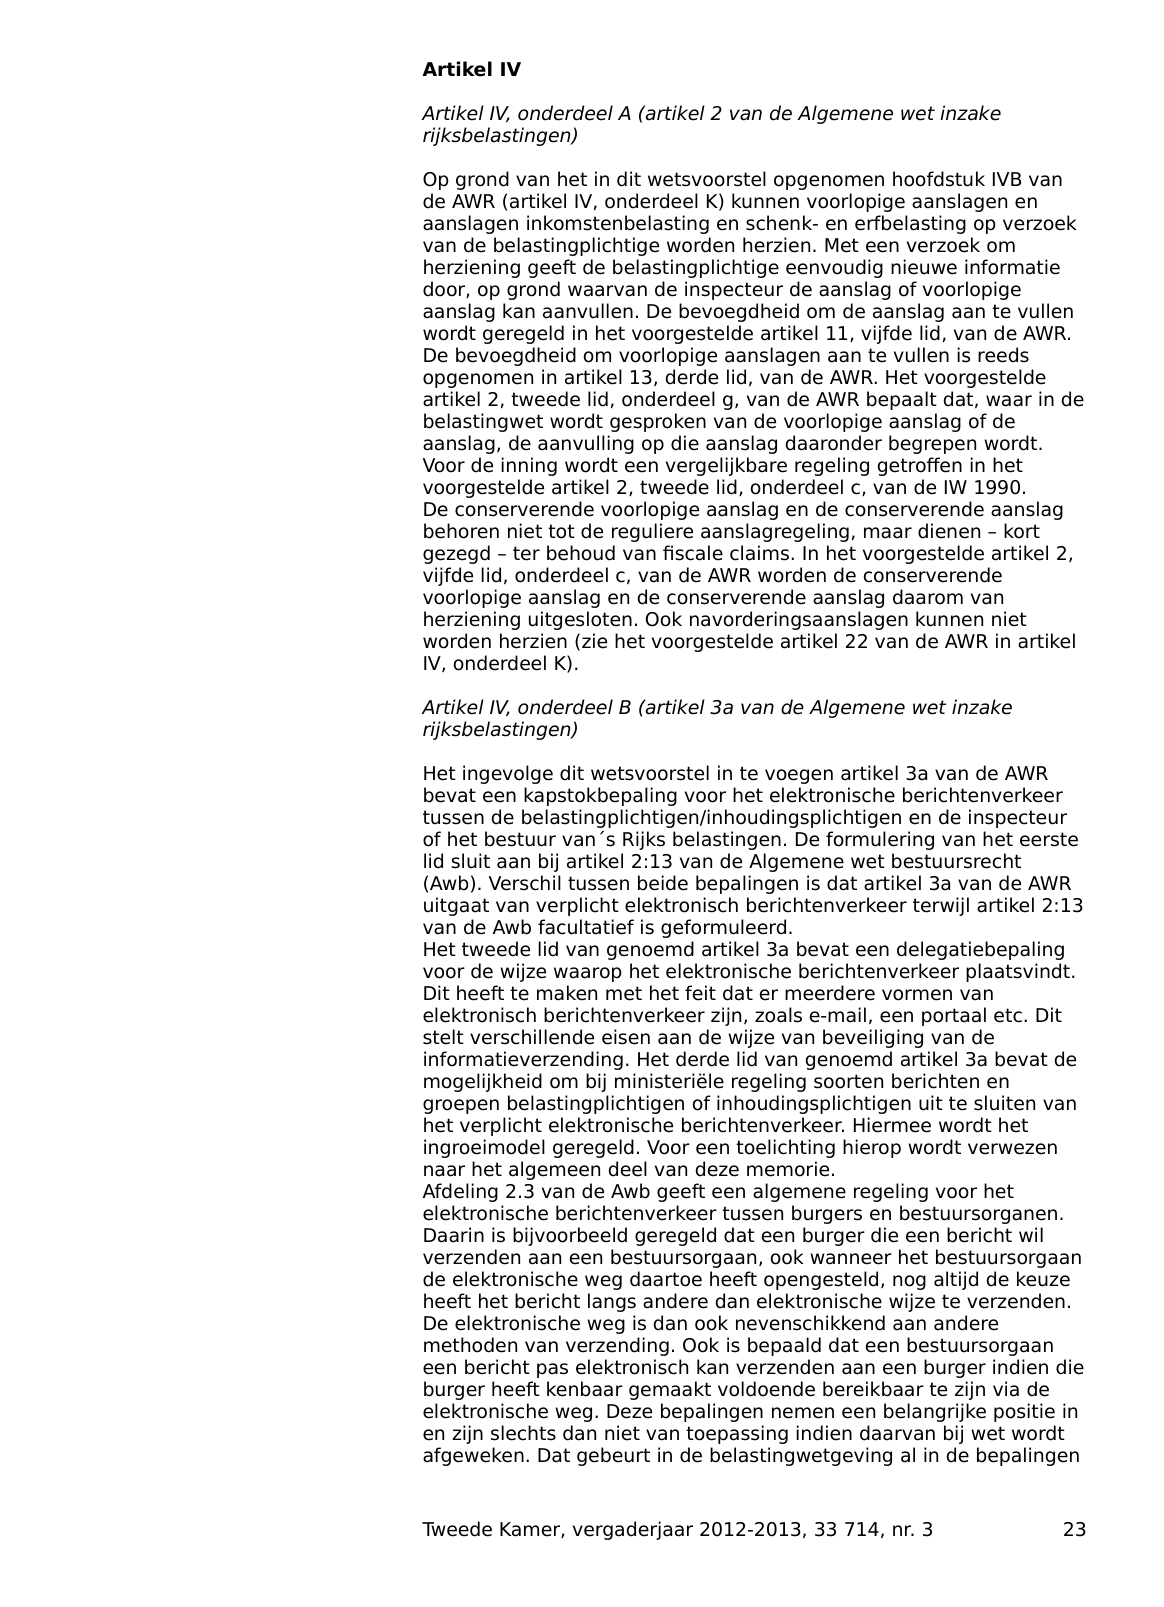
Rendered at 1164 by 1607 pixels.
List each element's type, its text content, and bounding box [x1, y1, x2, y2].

subtitle Artikel IV, onderdeel A (artikel 2 van de Algemene wet inzake rijksbelastingen) [422, 103, 1087, 147]
text De conserverende voorlopige aanslag en de conserverende aanslag behoren niet tot de reguliere aanslagregeling, maar dienen – kort gezegd – ter behoud van fiscale claims. In het voorgestelde artikel 2, vijfde lid, onderdeel c, van de AWR worden de conserverende voorlopige aanslag en de conserverende aanslag daarom van herziening uitgesloten. Ook navorderingsaanslagen kunnen niet worden herzien (zie het voorgestelde artikel 22 van de AWR in artikel IV, onderdeel K). [422, 499, 1087, 675]
text Het tweede lid van genoemd artikel 3a bevat een delegatiebepaling voor de wijze waarop het elektronische berichtenverkeer plaatsvindt. Dit heeft te maken met het feit dat er meerdere vormen van elektronisch berichtenverkeer zijn, zoals e-mail, een portaal etc. Dit stelt verschillende eisen aan de wijze van beveiliging van de informatieverzending. Het derde lid van genoemd artikel 3a bevat de mogelijkheid om bij ministeriële regeling soorten berichten en groepen belastingplichtigen of inhoudingsplichtigen uit te sluiten van het verplicht elektronische berichtenverkeer. Hiermee wordt het ingroeimodel geregeld. Voor een toelichting hierop wordt verwezen naar het algemeen deel van deze memorie. [422, 939, 1087, 1181]
text Afdeling 2.3 van de Awb geeft een algemene regeling voor het elektronische berichtenverkeer tussen burgers en bestuursorganen. Daarin is bijvoorbeeld geregeld dat een burger die een bericht wil verzenden aan een bestuursorgaan, ook wanneer het bestuursorgaan de elektronische weg daartoe heeft opengesteld, nog altijd de keuze heeft het bericht langs andere dan elektronische wijze te verzenden. De elektronische weg is dan ook nevenschikkend aan andere methoden van verzending. Ook is bepaald dat een bestuursorgaan een bericht pas elektronisch kan verzenden aan een burger indien die burger heeft kenbaar gemaakt voldoende bereikbaar te zijn via de elektronische weg. Deze bepalingen nemen een belangrijke positie in en zijn slechts dan niet van toepassing indien daarvan bij wet wordt afgeweken. Dat gebeurt in de belastingwetgeving al in de bepalingen [422, 1181, 1087, 1467]
subtitle Artikel IV [422, 59, 1087, 81]
text Het ingevolge dit wetsvoorstel in te voegen artikel 3a van de AWR bevat een kapstokbepaling voor het elektronische berichtenverkeer tussen de belastingplichtigen/inhoudingsplichtigen en de inspecteur of het bestuur van´s Rijks belastingen. De formulering van het eerste lid sluit aan bij artikel 2:13 van de Algemene wet bestuursrecht (Awb). Verschil tussen beide bepalingen is dat artikel 3a van de AWR uitgaat van verplicht elektronisch berichtenverkeer terwijl artikel 2:13 van de Awb facultatief is geformuleerd. [422, 763, 1087, 939]
text Op grond van het in dit wetsvoorstel opgenomen hoofdstuk IVB van de AWR (artikel IV, onderdeel K) kunnen voorlopige aanslagen en aanslagen inkomstenbelasting en schenk- en erfbelasting op verzoek van de belastingplichtige worden herzien. Met een verzoek om herziening geeft de belastingplichtige eenvoudig nieuwe informatie door, op grond waarvan de inspecteur de aanslag of voorlopige aanslag kan aanvullen. De bevoegdheid om de aanslag aan te vullen wordt geregeld in het voorgestelde artikel 11, vijfde lid, van de AWR. De bevoegdheid om voorlopige aanslagen aan te vullen is reeds opgenomen in artikel 13, derde lid, van de AWR. Het voorgestelde artikel 2, tweede lid, onderdeel g, van de AWR bepaalt dat, waar in de belastingwet wordt gesproken van de voorlopige aanslag of de aanslag, de aanvulling op die aanslag daaronder begrepen wordt. Voor de inning wordt een vergelijkbare regeling getroffen in het voorgestelde artikel 2, tweede lid, onderdeel c, van de IW 1990. [422, 169, 1087, 499]
subtitle Artikel IV, onderdeel B (artikel 3a van de Algemene wet inzake rijksbelastingen) [422, 697, 1087, 741]
